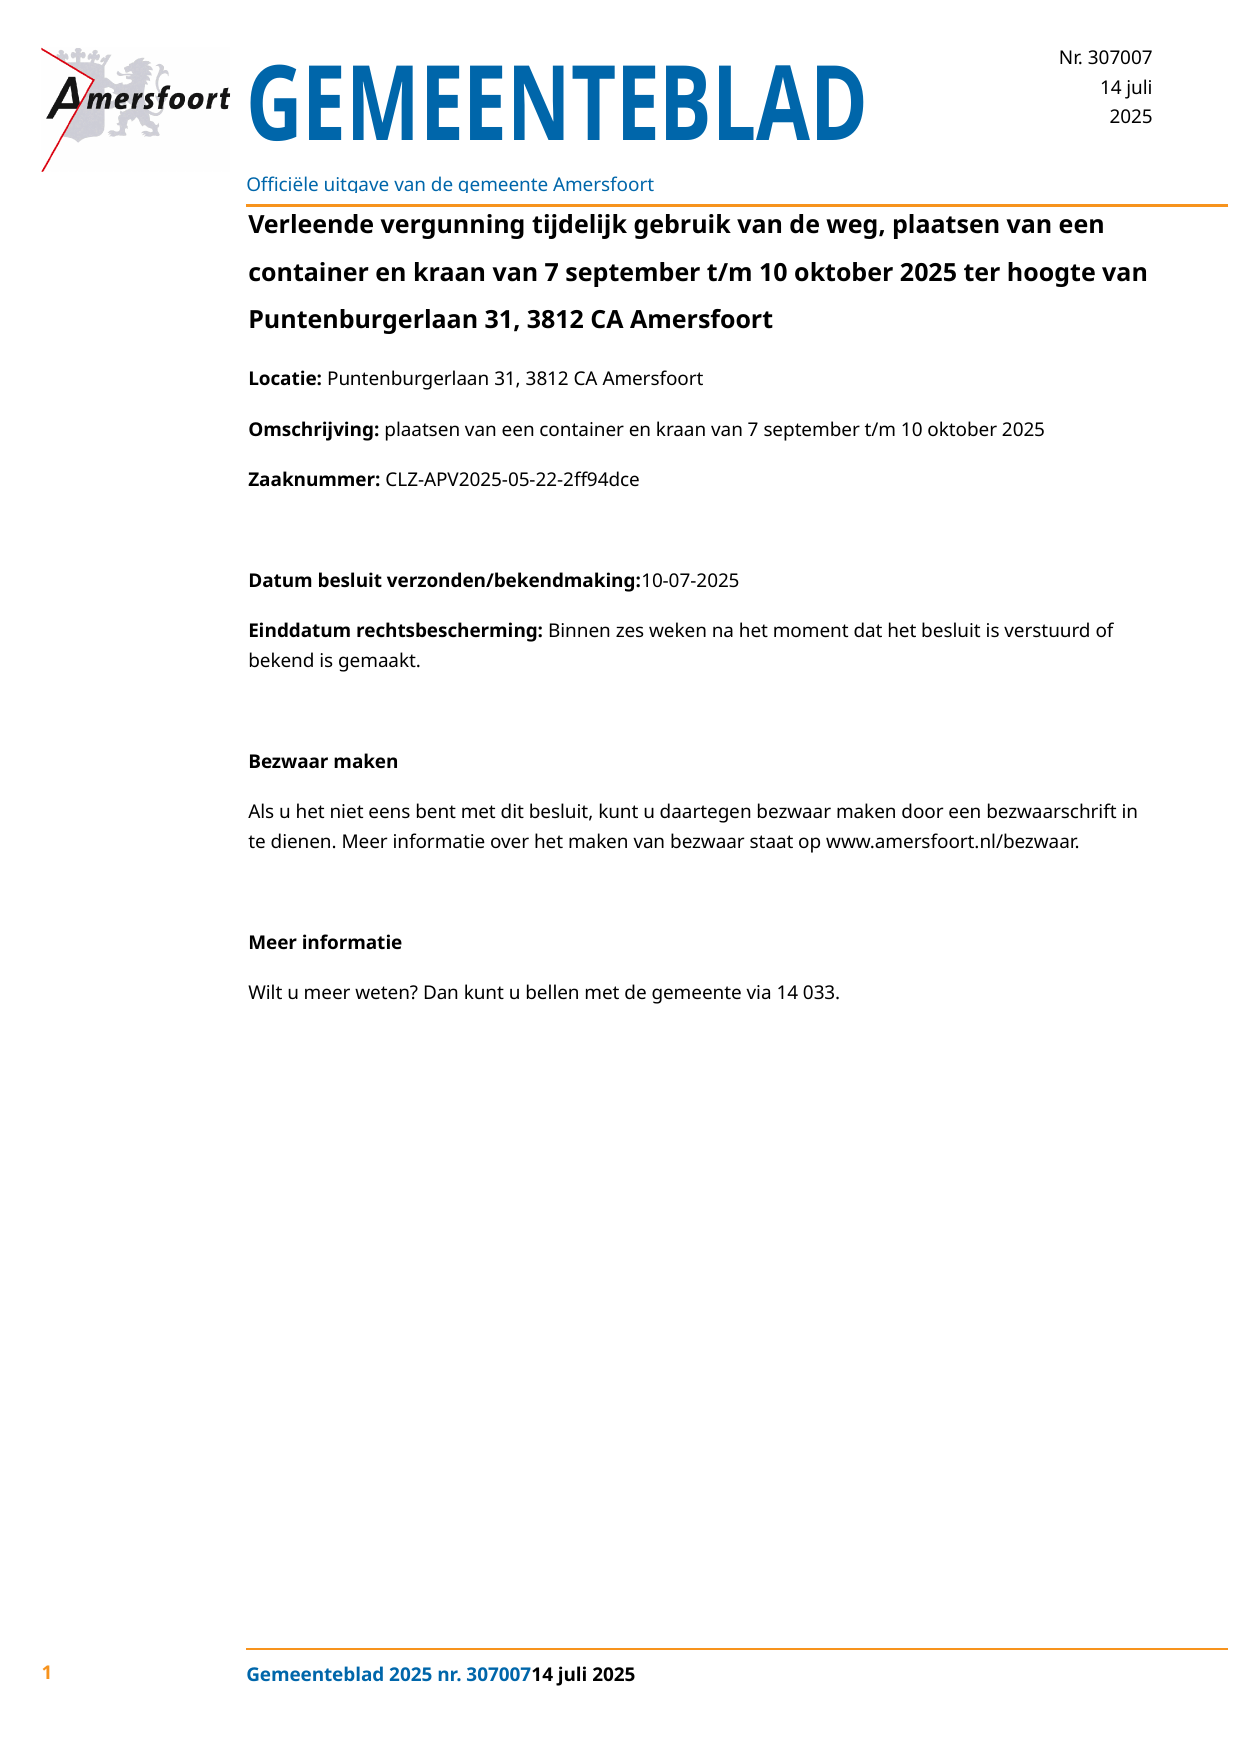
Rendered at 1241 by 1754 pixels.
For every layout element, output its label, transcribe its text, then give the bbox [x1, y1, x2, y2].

text Wilt u meer weten? Dan kunt u bellen met de gemeente via 14 033. [248, 979, 1152, 1005]
text Omschrijving: plaatsen van een container en kraan van 7 september t/m 10 oktober 2025 [248, 416, 1152, 442]
picture [41, 47, 231, 172]
text Meer informatie [248, 929, 1152, 954]
text Locatie: Puntenburgerlaan 31, 3812 CA Amersfoort [248, 366, 1152, 391]
text Als u het niet eens bent met dit besluit, kunt u daartegen bezwaar maken door een bezwaarschrift in te dienen. Meer informatie over het maken van bezwaar staat op www.amersfoort.nl/bezwaar. [248, 798, 1152, 854]
text Einddatum rechtsbescherming: Binnen zes weken na het moment dat het besluit is verstuurd of bekend is gemaakt. [248, 618, 1152, 673]
text Datum besluit verzonden/bekendmaking:10-07-2025 [248, 567, 1152, 593]
text Bezwaar maken [248, 748, 1152, 774]
text Zaaknummer: CLZ-APV2025-05-22-2ff94dce [248, 466, 1152, 492]
text Verleende vergunning tijdelijk gebruik van de weg, plaatsen van een container en kraan van 7 september t/m 10 oktober 2025 ter hoogte van Puntenburgerlaan 31, 3812 CA Amersfoort [248, 207, 1152, 336]
